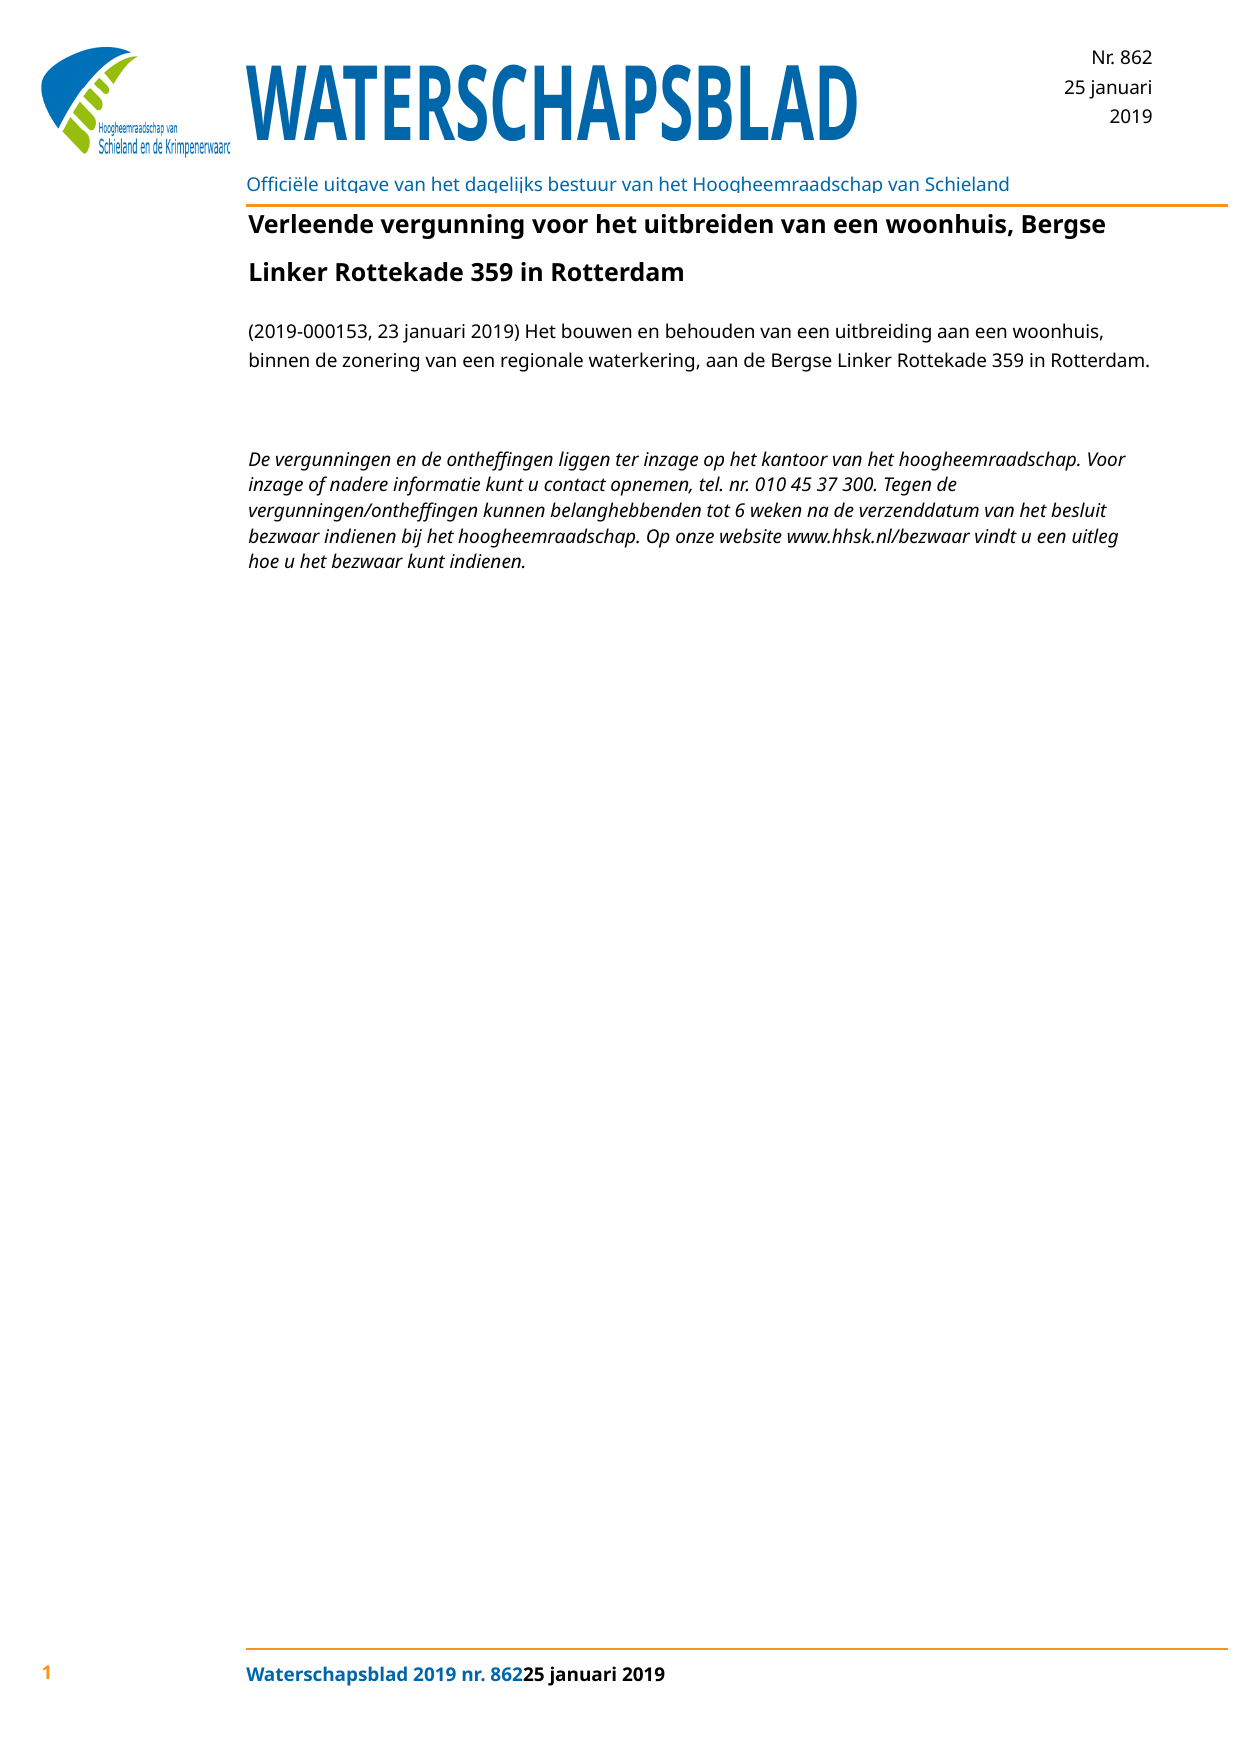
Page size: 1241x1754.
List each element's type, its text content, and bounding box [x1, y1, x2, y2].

text De vergunningen en de ontheffingen liggen ter inzage op het kantoor van het hoogheemraadschap. Voor inzage of nadere informatie kunt u contact opnemen, tel. nr. 010 45 37 300. Tegen de vergunningen/ontheffingen kunnen belanghebbenden tot 6 weken na de verzenddatum van het besluit bezwaar indienen bij het hoogheemraadschap. Op onze website www.hhsk.nl/bezwaar vindt u een uitleg hoe u het bezwaar kunt indienen. [248, 446, 1152, 574]
text Verleende vergunning voor het uitbreiden van een woonhuis, Bergse Linker Rottekade 359 in Rotterdam [248, 207, 1152, 288]
picture [41, 47, 231, 172]
text (2019-000153, 23 januari 2019) Het bouwen en behouden van een uitbreiding aan een woonhuis, binnen de zonering van een regionale waterkering, aan de Bergse Linker Rottekade 359 in Rotterdam. [248, 318, 1152, 373]
